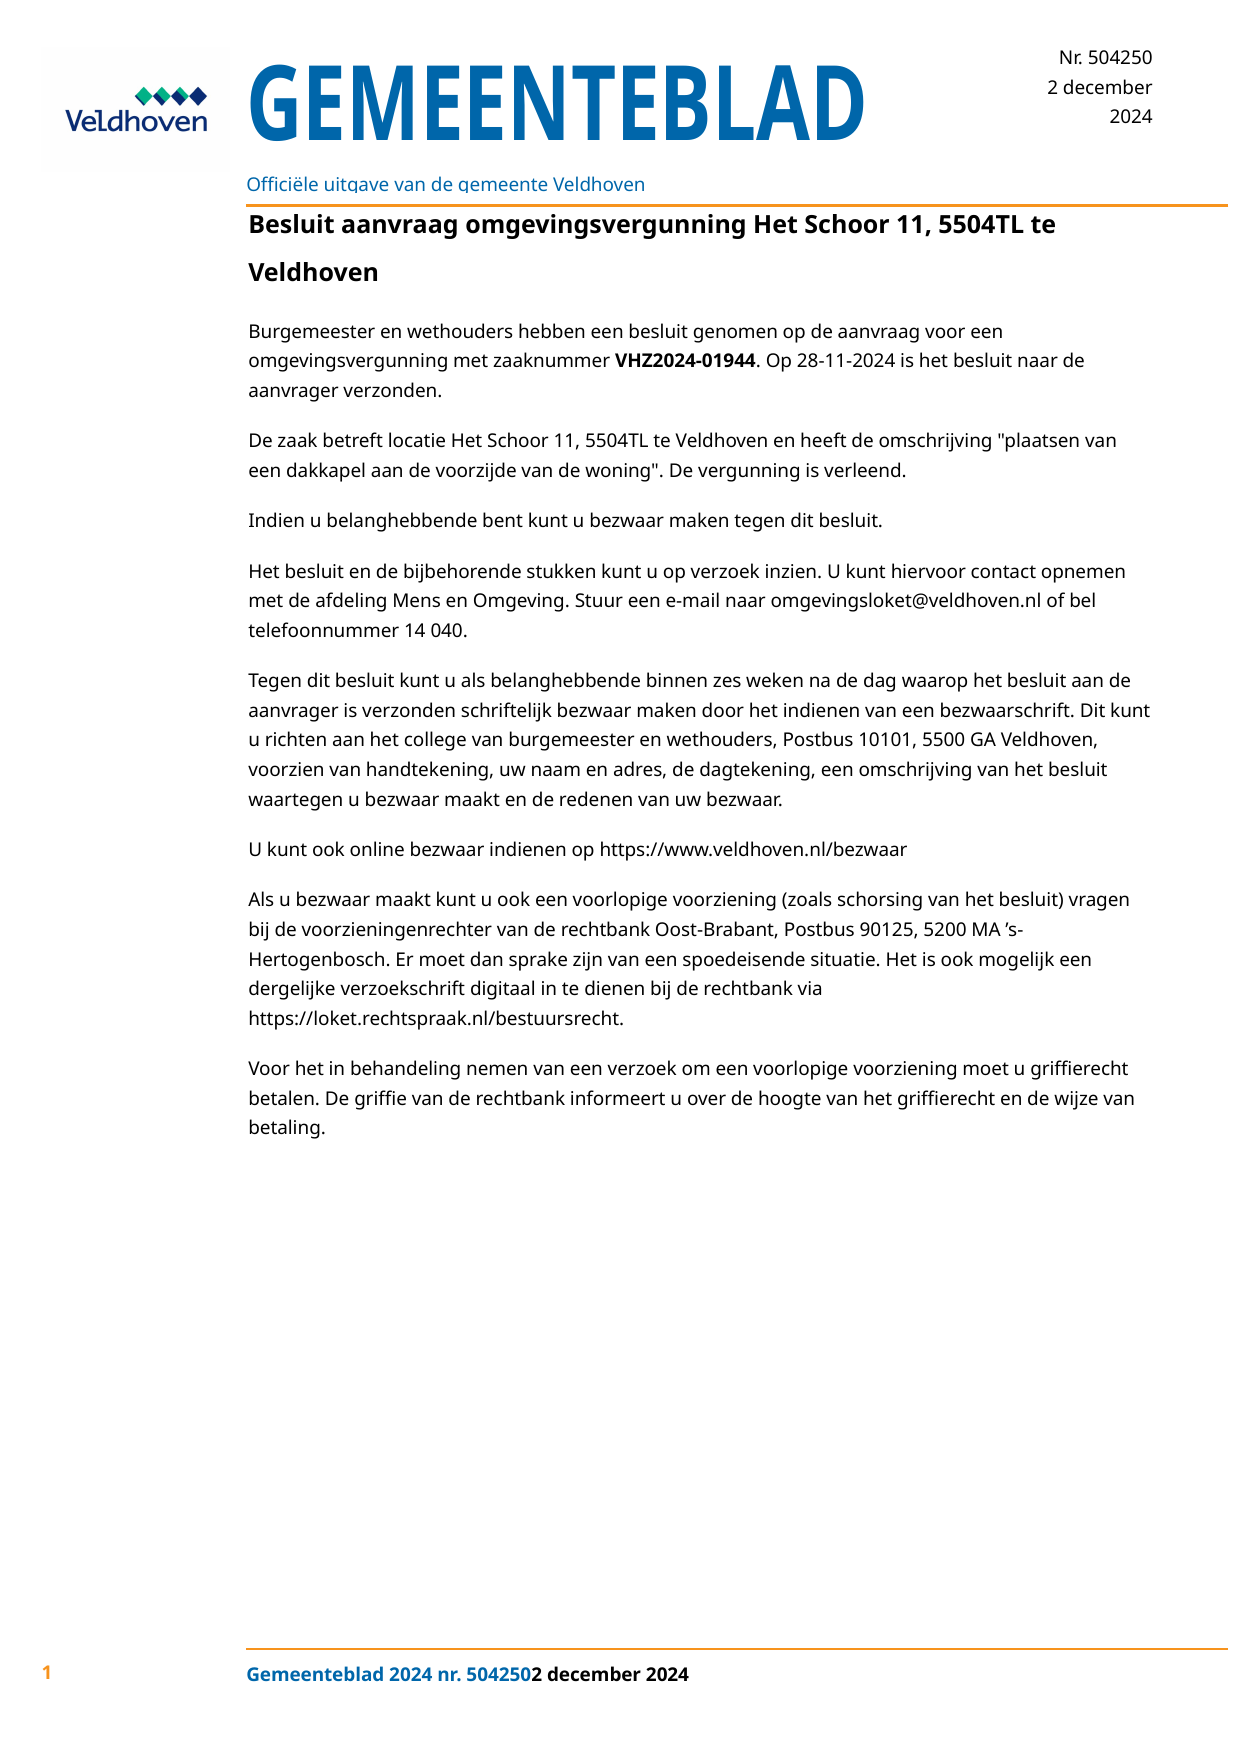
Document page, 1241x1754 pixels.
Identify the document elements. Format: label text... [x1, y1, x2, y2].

text Voor het in behandeling nemen van een verzoek om een voorlopige voorziening moet u griffierecht betalen. De griffie van de rechtbank informeert u over de hoogte van het griffierecht en de wijze van betaling. [248, 1055, 1152, 1140]
text U kunt ook online bezwaar indienen op https://www.veldhoven.nl/bezwaar [248, 836, 1152, 862]
text Als u bezwaar maakt kunt u ook een voorlopige voorziening (zoals schorsing van het besluit) vragen bij de voorzieningenrechter van de rechtbank Oost-Brabant, Postbus 90125, 5200 MA ’s-Hertogenbosch. Er moet dan sprake zijn van een spoedeisende situatie. Het is ook mogelijk een dergelijke verzoekschrift digitaal in te dienen bij de rechtbank via https://loket.rechtspraak.nl/bestuursrecht. [248, 887, 1152, 1031]
text Burgemeester en wethouders hebben een besluit genomen op de aanvraag voor een omgevingsvergunning met zaaknummer VHZ2024-01944. Op 28-11-2024 is het besluit naar de aanvrager verzonden. [248, 318, 1152, 403]
text Indien u belanghebbende bent kunt u bezwaar maken tegen dit besluit. [248, 507, 1152, 533]
text Besluit aanvraag omgevingsvergunning Het Schoor 11, 5504TL te Veldhoven [248, 207, 1152, 288]
text De zaak betreft locatie Het Schoor 11, 5504TL te Veldhoven en heeft de omschrijving "plaatsen van een dakkapel aan de voorzijde van de woning". De vergunning is verleend. [248, 427, 1152, 483]
text Het besluit en de bijbehorende stukken kunt u op verzoek inzien. U kunt hiervoor contact opnemen met de afdeling Mens en Omgeving. Stuur een e-mail naar omgevingsloket@veldhoven.nl of bel telefoonnummer 14 040. [248, 558, 1152, 643]
text Tegen dit besluit kunt u als belanghebbende binnen zes weken na de dag waarop het besluit aan de aanvrager is verzonden schriftelijk bezwaar maken door het indienen van een bezwaarschrift. Dit kunt u richten aan het college van burgemeester en wethouders, Postbus 10101, 5500 GA Veldhoven, voorzien van handtekening, uw naam en adres, de dagtekening, een omschrijving van het besluit waartegen u bezwaar maakt en de redenen van uw bezwaar. [248, 667, 1152, 812]
picture [41, 47, 231, 172]
